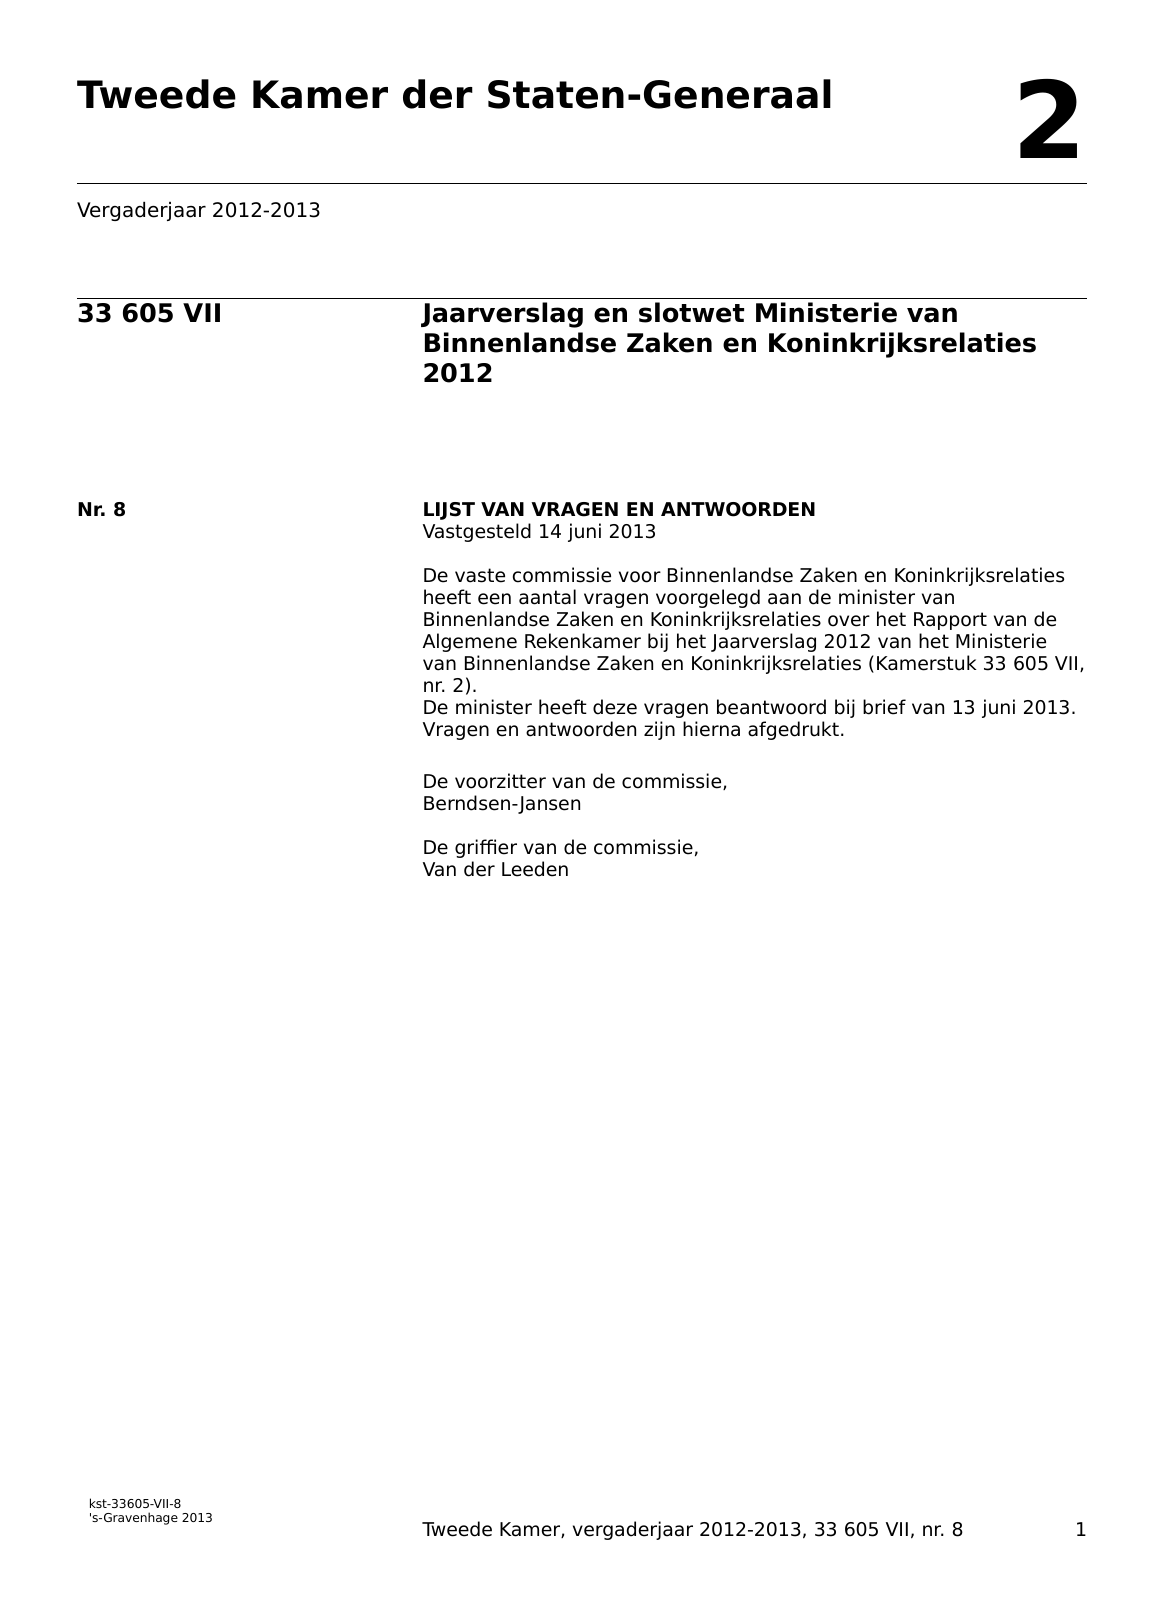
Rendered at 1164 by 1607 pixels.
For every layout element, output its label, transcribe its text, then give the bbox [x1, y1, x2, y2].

text kst-33605-VII-8 [88, 1497, 323, 1511]
table_cell Vergaderjaar 2012-2013 [77, 184, 1087, 298]
text De voorzitter van de commissie, Berndsen-Jansen [422, 771, 1087, 815]
subtitle Nr. 8 LIJST VAN VRAGEN EN ANTWOORDEN [77, 499, 1087, 521]
text De griffier van de commissie, Van der Leeden [422, 837, 1087, 881]
table_header Tweede Kamer der Staten-Generaal [77, 59, 886, 183]
text De minister heeft deze vragen beantwoord bij brief van 13 juni 2013. Vragen en antwoorden zijn hierna afgedrukt. [422, 697, 1087, 741]
text Vastgesteld 14 juni 2013 [422, 521, 1087, 543]
table_header 2 [886, 59, 1087, 183]
subtitle 33 605 VII Jaarverslag en slotwet Ministerie van Binnenlandse Zaken en Koninkrijksrelaties 2012 [77, 299, 1087, 388]
text 's-Gravenhage 2013 [88, 1511, 323, 1525]
text De vaste commissie voor Binnenlandse Zaken en Koninkrijksrelaties heeft een aantal vragen voorgelegd aan de minister van Binnenlandse Zaken en Koninkrijksrelaties over het Rapport van de Algemene Rekenkamer bij het Jaarverslag 2012 van het Ministerie van Binnenlandse Zaken en Koninkrijksrelaties (Kamerstuk 33 605 VII, nr. 2). [422, 565, 1087, 697]
